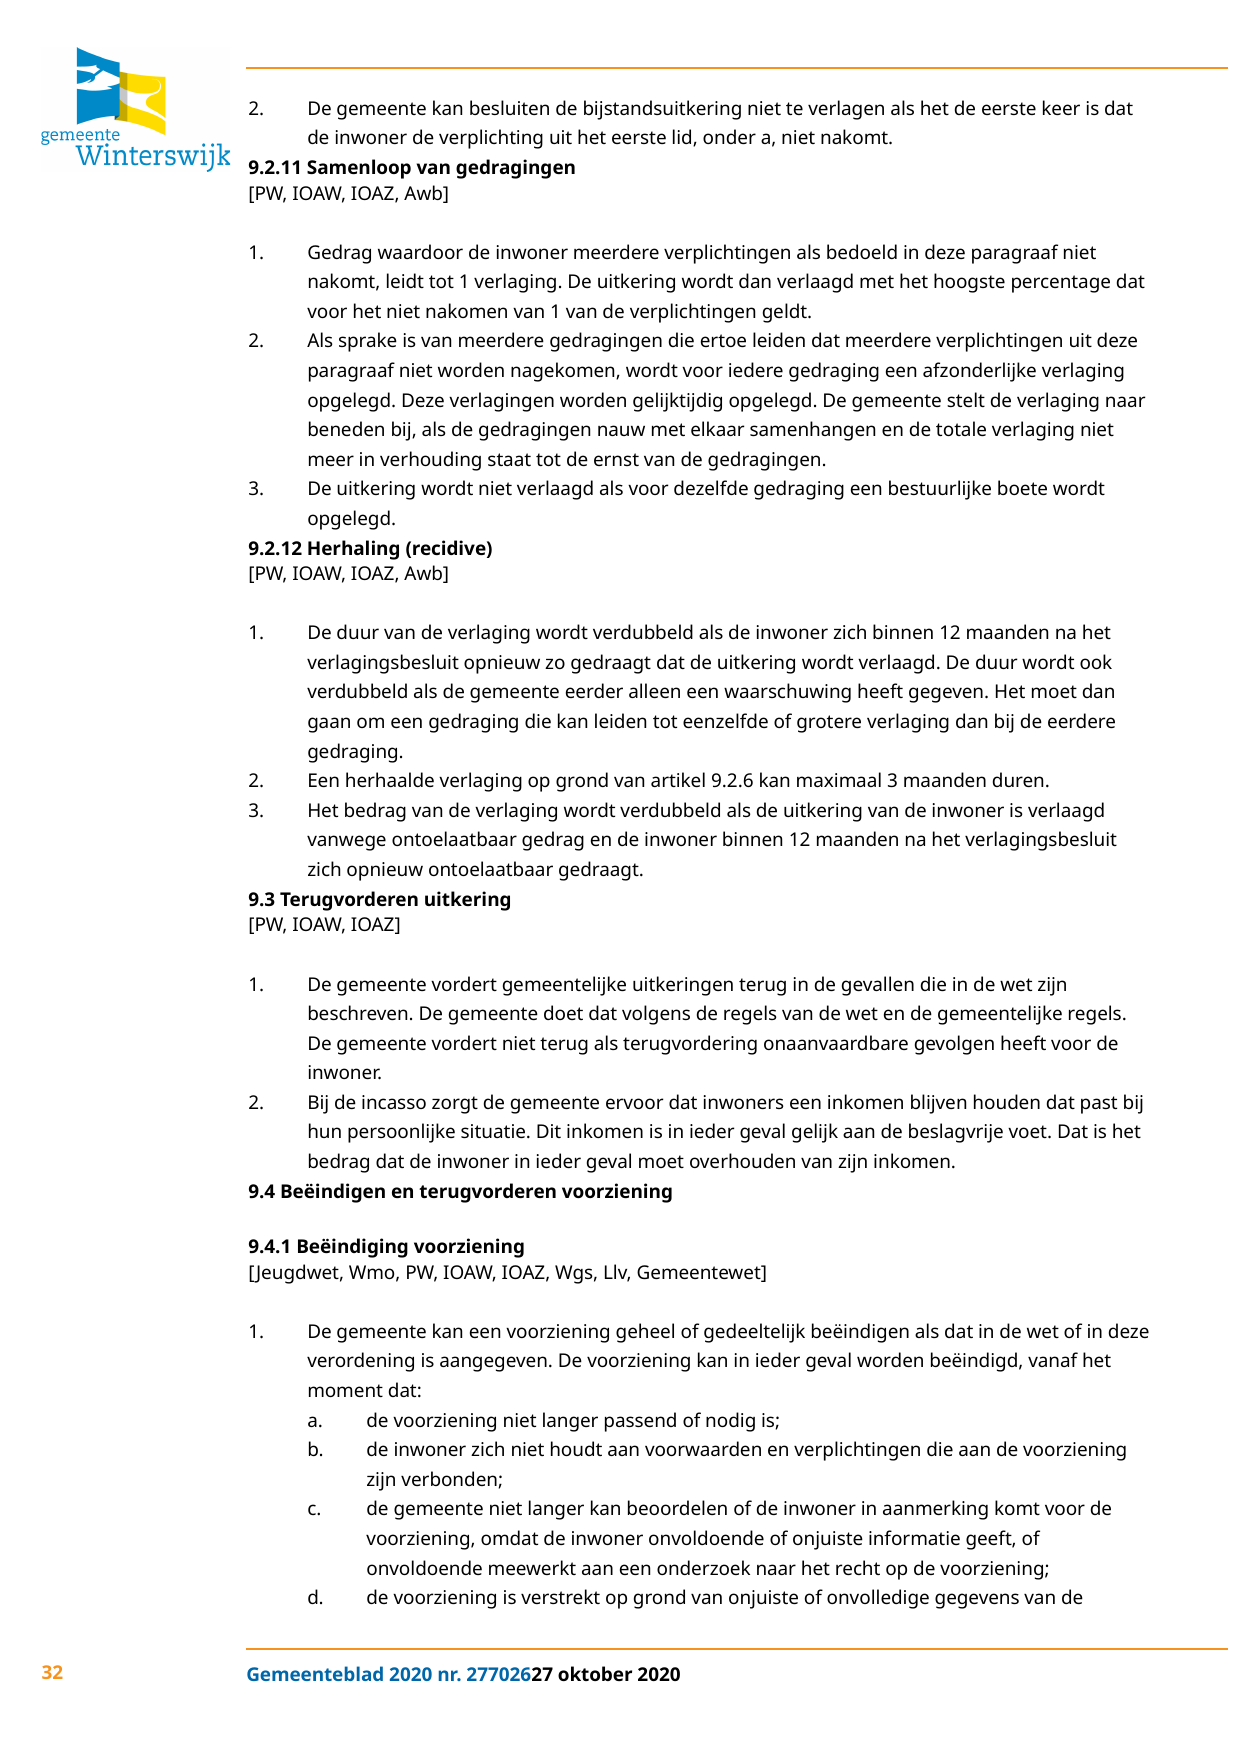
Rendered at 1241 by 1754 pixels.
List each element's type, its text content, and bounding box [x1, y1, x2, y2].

list De duur van de verlaging wordt verdubbeld als de inwoner zich binnen 12 maanden na het verlagingsbesluit opnieuw zo gedraagt dat de uitkering wordt verlaagd. De duur wordt ook verdubbeld als de gemeente eerder alleen een waarschuwing heeft gegeven. Het moet dan gaan om een gedraging die kan leiden tot eenzelfde of grotere verlaging dan bij de eerdere gedraging. [248, 619, 1152, 764]
text 9.4.1 Beëindiging voorziening [248, 1233, 1152, 1259]
list de gemeente niet langer kan beoordelen of de inwoner in aanmerking komt voor de voorziening, omdat de inwoner onvoldoende of onjuiste informatie geeft, of onvoldoende meewerkt aan een onderzoek naar het recht op de voorziening; [307, 1496, 1152, 1580]
list De gemeente kan een voorziening geheel of gedeeltelijk beëindigen als dat in de wet of in deze verordening is aangegeven. De voorziening kan in ieder geval worden beëindigd, vanaf het moment dat: [248, 1318, 1152, 1403]
text 9.3 Terugvorderen uitkering [248, 886, 1152, 912]
list De gemeente kan besluiten de bijstandsuitkering niet te verlagen als het de eerste keer is dat de inwoner de verplichting uit het eerste lid, onder a, niet nakomt. [248, 95, 1152, 150]
list de voorziening is verstrekt op grond van onjuiste of onvolledige gegevens van de [307, 1584, 1152, 1610]
text 9.2.12 Herhaling (recidive) [248, 535, 1152, 560]
text 9.4 Beëindigen en terugvorderen voorziening [248, 1178, 1152, 1203]
picture [225, 153, 231, 162]
list Een herhaalde verlaging op grond van artikel 9.2.6 kan maximaal 3 maanden duren. [248, 767, 1152, 793]
text [Jeugdwet, Wmo, PW, IOAW, IOAZ, Wgs, Llv, Gemeentewet] [248, 1259, 1152, 1284]
list de inwoner zich niet houdt aan voorwaarden en verplichtingen die aan de voorziening zijn verbonden; [307, 1436, 1152, 1492]
text [PW, IOAW, IOAZ, Awb] [248, 180, 1152, 205]
text [PW, IOAW, IOAZ] [248, 912, 1152, 937]
list Gedrag waardoor de inwoner meerdere verplichtingen als bedoeld in deze paragraaf niet nakomt, leidt tot 1 verlaging. De uitkering wordt dan verlaagd met het hoogste percentage dat voor het niet nakomen van 1 van de verplichtingen geldt. [248, 239, 1152, 324]
text 9.2.11 Samenloop van gedragingen [248, 154, 1152, 180]
picture [41, 47, 231, 172]
list Bij de incasso zorgt de gemeente ervoor dat inwoners een inkomen blijven houden dat past bij hun persoonlijke situatie. Dit inkomen is in ieder geval gelijk aan de beslagvrije voet. Dat is het bedrag dat de inwoner in ieder geval moet overhouden van zijn inkomen. [248, 1089, 1152, 1174]
list de voorziening niet langer passend of nodig is; [307, 1407, 1152, 1432]
text [PW, IOAW, IOAZ, Awb] [248, 560, 1152, 586]
list De uitkering wordt niet verlaagd als voor dezelfde gedraging een bestuurlijke boete wordt opgelegd. [248, 476, 1152, 531]
list De gemeente vordert gemeentelijke uitkeringen terug in de gevallen die in de wet zijn beschreven. De gemeente doet dat volgens de regels van de wet en de gemeentelijke regels. De gemeente vordert niet terug als terugvordering onaanvaardbare gevolgen heeft voor de inwoner. [248, 971, 1152, 1085]
list Als sprake is van meerdere gedragingen die ertoe leiden dat meerdere verplichtingen uit deze paragraaf niet worden nagekomen, wordt voor iedere gedraging een afzonderlijke verlaging opgelegd. Deze verlagingen worden gelijktijdig opgelegd. De gemeente stelt de verlaging naar beneden bij, als de gedragingen nauw met elkaar samenhangen en de totale verlaging niet meer in verhouding staat tot de ernst van de gedragingen. [248, 328, 1152, 472]
list Het bedrag van de verlaging wordt verdubbeld als de uitkering van de inwoner is verlaagd vanwege ontoelaatbaar gedrag en de inwoner binnen 12 maanden na het verlagingsbesluit zich opnieuw ontoelaatbaar gedraagt. [248, 797, 1152, 882]
